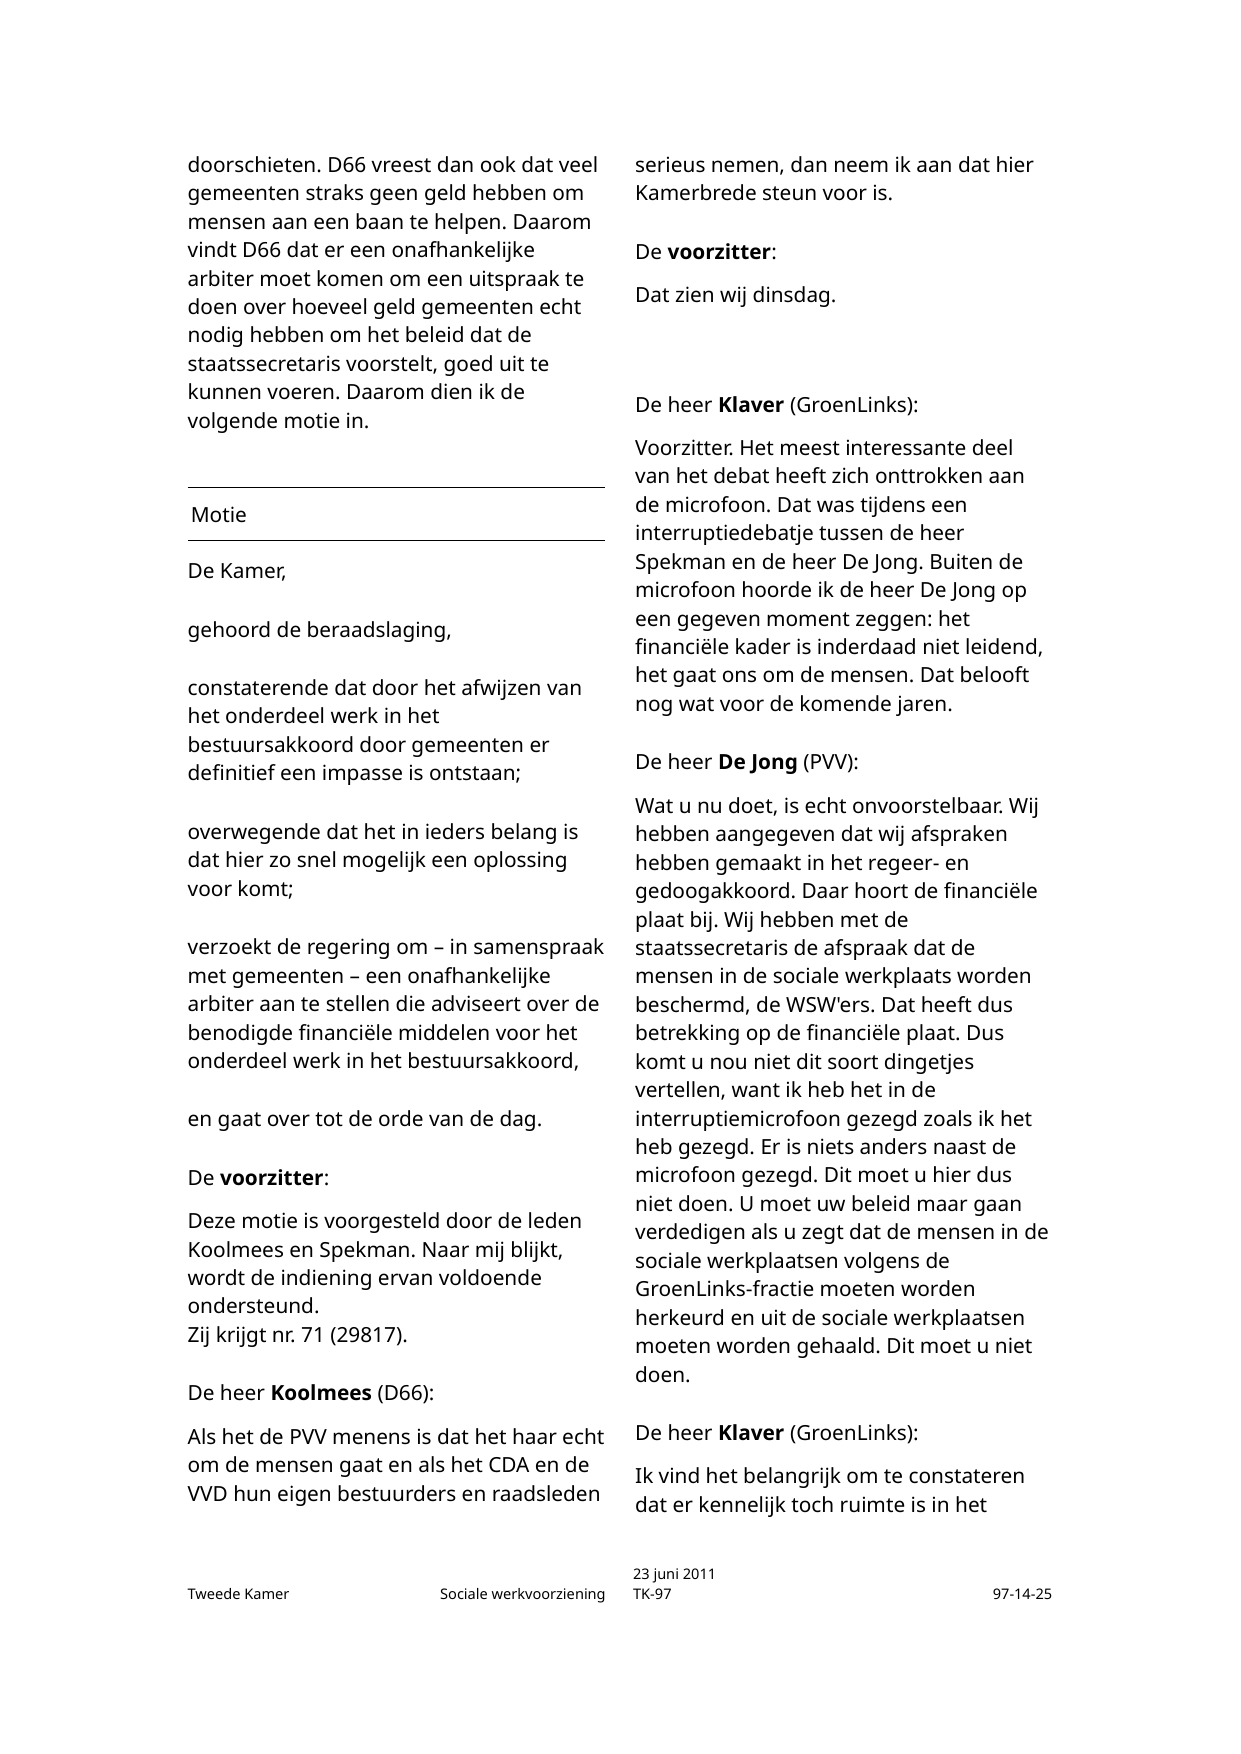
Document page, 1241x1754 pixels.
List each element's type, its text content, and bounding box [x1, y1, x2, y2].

text Deze motie is voorgesteld door de leden Koolmees en Spekman. Naar mij blijkt, wordt de indiening ervan voldoende ondersteund. [187, 1206, 605, 1320]
text constaterende dat door het afwijzen van het onderdeel werk in het bestuursakkoord door gemeenten er definitief een impasse is ontstaan; [187, 673, 605, 787]
text gehoord de beraadslaging, [187, 615, 605, 643]
text overwegende dat het in ieders belang is dat hier zo snel mogelijk een oplossing voor komt; [187, 817, 605, 902]
text De Kamer, [187, 556, 605, 585]
text verzoekt de regering om – in samenspraak met gemeenten – een onafhankelijke arbiter aan te stellen die adviseert over de benodigde financiële middelen voor het onderdeel werk in het bestuursakkoord, [187, 932, 605, 1074]
text  [635, 339, 1053, 367]
text Als het de PVV menens is dat het haar echt om de mensen gaat en als het CDA en de VVD hun eigen bestuurders en raadsleden [187, 1422, 605, 1507]
text Dat zien wij dinsdag. [635, 280, 1053, 309]
text Ik vind het belangrijk om te constateren dat er kennelijk toch ruimte is in het [635, 1462, 1053, 1518]
text serieus nemen, dan neem ik aan dat hier Kamerbrede steun voor is. [635, 150, 1053, 207]
text Zij krijgt nr. 71 (29817). [187, 1320, 605, 1348]
text De heer Klaver (GroenLinks): [635, 1418, 1053, 1447]
text en gaat over tot de orde van de dag. [187, 1104, 605, 1133]
text doorschieten. D66 vreest dan ook dat veel gemeenten straks geen geld hebben om mensen aan een baan te helpen. Daarom vindt D66 dat er een onafhankelijke arbiter moet komen om een uitspraak te doen over hoeveel geld gemeenten echt nodig hebben om het beleid dat de staatssecretaris voorstelt, goed uit te kunnen voeren. Daarom dien ik de volgende motie in. [187, 150, 605, 434]
text De voorzitter: [187, 1163, 605, 1191]
subtitle Motie [187, 488, 605, 541]
text De heer Koolmees (D66): [187, 1378, 605, 1407]
text Wat u nu doet, is echt onvoorstelbaar. Wij hebben aangegeven dat wij afspraken hebben gemaakt in het regeer- en gedoogakkoord. Daar hoort de financiële plaat bij. Wij hebben met de staatssecretaris de afspraak dat de mensen in de sociale werkplaats worden beschermd, de WSW'ers. Dat heeft dus betrekking op de financiële plaat. Dus komt u nou niet dit soort dingetjes vertellen, want ik heb het in de interruptiemicrofoon gezegd zoals ik het heb gezegd. Er is niets anders naast de microfoon gezegd. Dit moet u hier dus niet doen. U moet uw beleid maar gaan verdedigen als u zegt dat de mensen in de sociale werkplaatsen volgens de GroenLinks-fractie moeten worden herkeurd en uit de sociale werkplaatsen moeten worden gehaald. Dit moet u niet doen. [635, 791, 1053, 1388]
text Voorzitter. Het meest interessante deel van het debat heeft zich onttrokken aan de microfoon. Dat was tijdens een interruptiedebatje tussen de heer Spekman en de heer De Jong. Buiten de microfoon hoorde ik de heer De Jong op een gegeven moment zeggen: het financiële kader is inderdaad niet leidend, het gaat ons om de mensen. Dat belooft nog wat voor de komende jaren. [635, 433, 1053, 717]
text De heer De Jong (PVV): [635, 747, 1053, 776]
text De heer Klaver (GroenLinks): [635, 390, 1053, 418]
text De voorzitter: [635, 237, 1053, 265]
